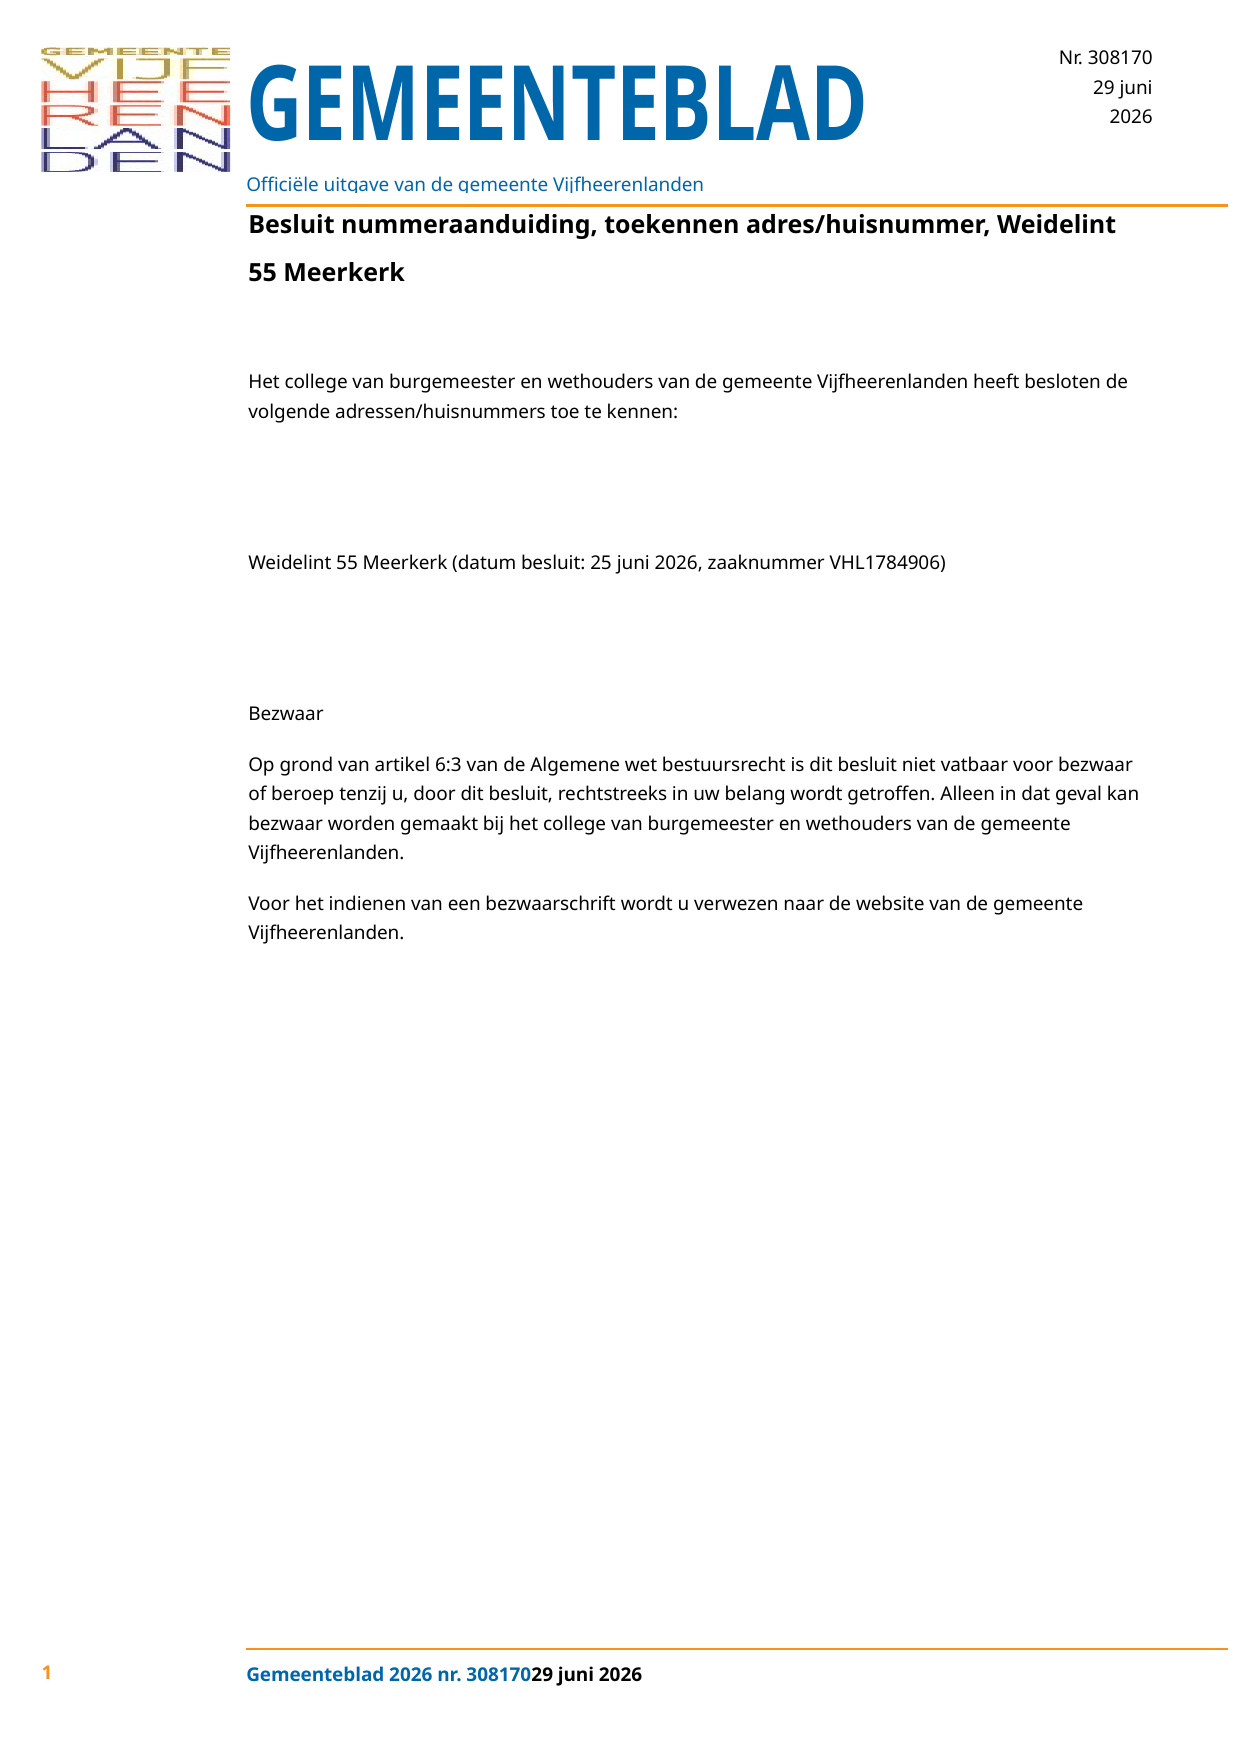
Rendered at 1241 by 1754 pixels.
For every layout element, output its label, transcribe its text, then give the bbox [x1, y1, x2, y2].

text Het college van burgemeester en wethouders van de gemeente Vijfheerenlanden heeft besloten de volgende adressen/huisnummers toe te kennen: [248, 368, 1152, 424]
picture [41, 47, 231, 172]
text Op grond van artikel 6:3 van de Algemene wet bestuursrecht is dit besluit niet vatbaar voor bezwaar of beroep tenzij u, door dit besluit, rechtstreeks in uw belang wordt getroffen. Alleen in dat geval kan bezwaar worden gemaakt bij het college van burgemeester en wethouders van de gemeente Vijfheerenlanden. [248, 751, 1152, 865]
text Bezwaar [248, 700, 1152, 726]
text Voor het indienen van een bezwaarschrift wordt u verwezen naar de website van de gemeente Vijfheerenlanden. [248, 890, 1152, 945]
text Besluit nummeraanduiding, toekennen adres/huisnummer, Weidelint 55 Meerkerk [248, 207, 1152, 288]
text Weidelint 55 Meerkerk (datum besluit: 25 juni 2026, zaaknummer VHL1784906) [248, 549, 1152, 575]
